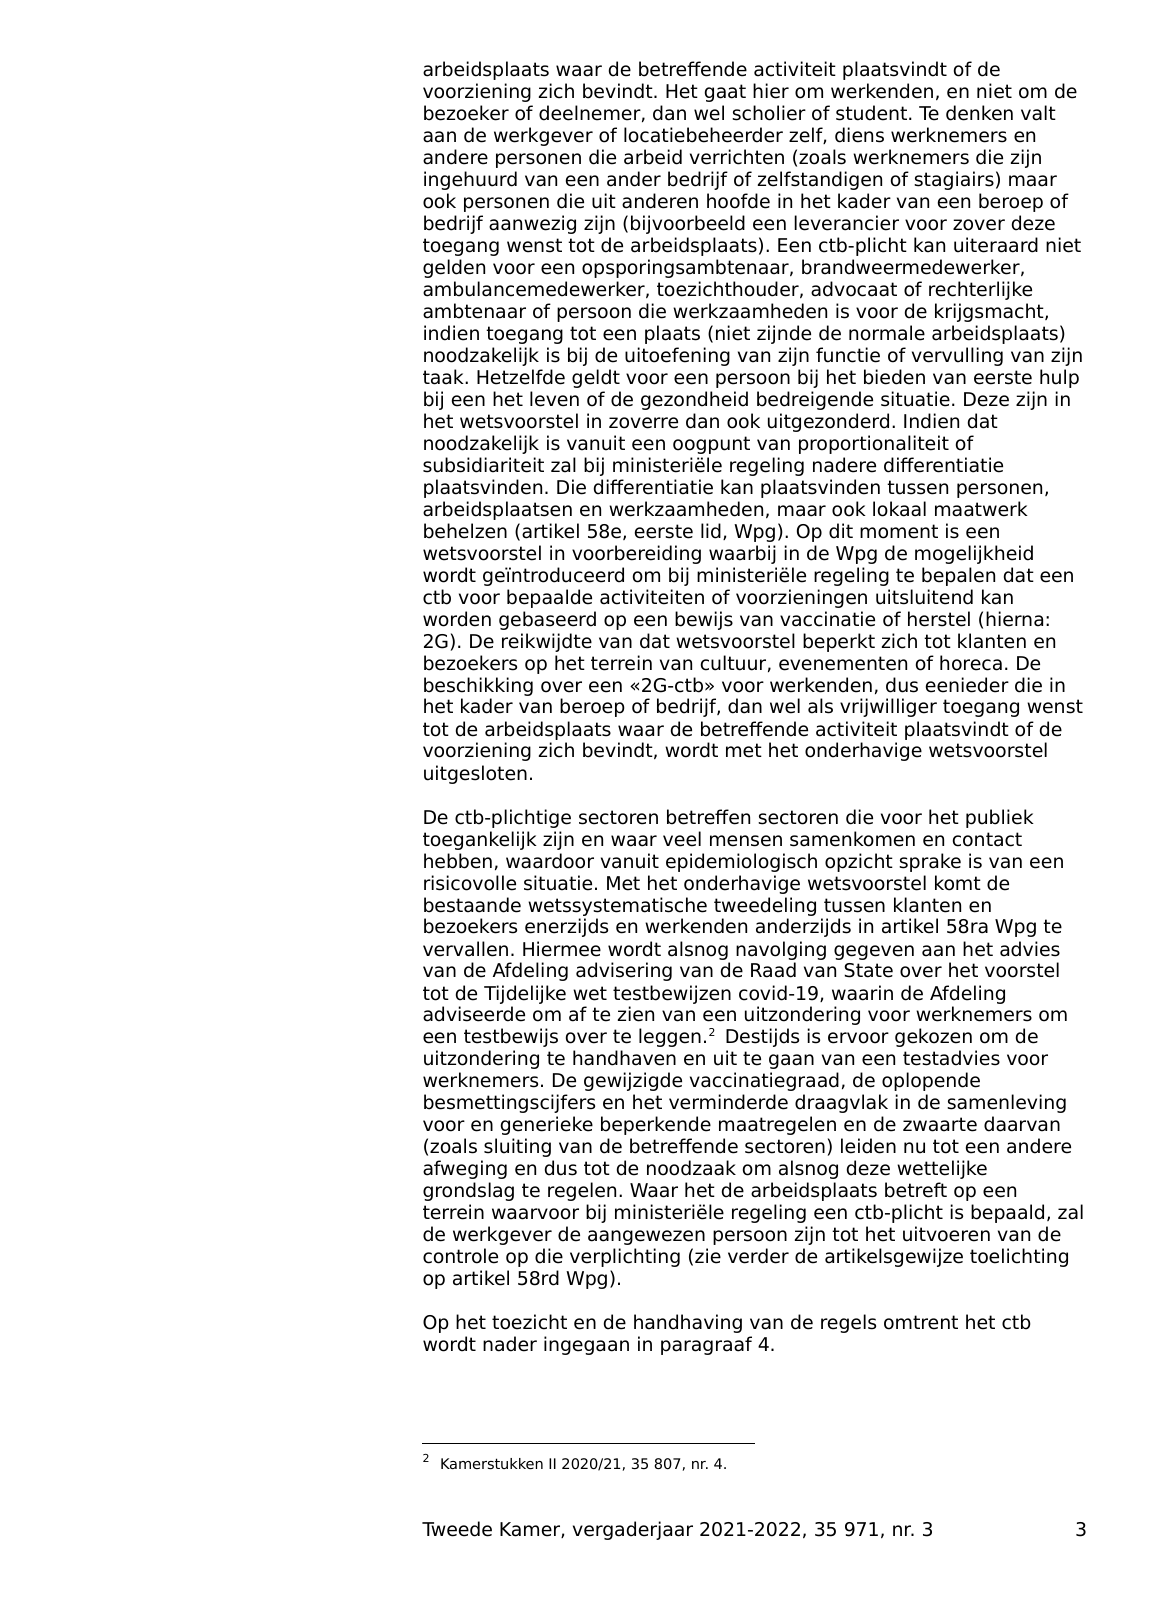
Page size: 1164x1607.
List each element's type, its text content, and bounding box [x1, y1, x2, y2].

text Kamerstukken II 2020/21, 35 807, nr. 4. [422, 1452, 1087, 1474]
text De ctb-plichtige sectoren betreffen sectoren die voor het publiek toegankelijk zijn en waar veel mensen samenkomen en contact hebben, waardoor vanuit epidemiologisch opzicht sprake is van een risicovolle situatie. Met het onderhavige wetsvoorstel komt de bestaande wetssystematische tweedeling tussen klanten en bezoekers enerzijds en werkenden anderzijds in artikel 58ra Wpg te vervallen. Hiermee wordt alsnog navolging gegeven aan het advies van de Afdeling advisering van de Raad van State over het voorstel tot de Tijdelijke wet testbewijzen covid-19, waarin de Afdeling adviseerde om af te zien van een uitzondering voor werknemers om een testbewijs over te leggen. Destijds is ervoor gekozen om de uitzondering te handhaven en uit te gaan van een testadvies voor werknemers. De gewijzigde vaccinatiegraad, de oplopende besmettingscijfers en het verminderde draagvlak in de samenleving voor en generieke beperkende maatregelen en de zwaarte daarvan (zoals sluiting van de betreffende sectoren) leiden nu tot een andere afweging en dus tot de noodzaak om alsnog deze wettelijke grondslag te regelen. Waar het de arbeidsplaats betreft op een terrein waarvoor bij ministeriële regeling een ctb-plicht is bepaald, zal de werkgever de aangewezen persoon zijn tot het uitvoeren van de controle op die verplichting (zie verder de artikelsgewijze toelichting op artikel 58rd Wpg). [422, 807, 1087, 1290]
text arbeidsplaats waar de betreffende activiteit plaatsvindt of de voorziening zich bevindt. Het gaat hier om werkenden, en niet om de bezoeker of deelnemer, dan wel scholier of student. Te denken valt aan de werkgever of locatiebeheerder zelf, diens werknemers en andere personen die arbeid verrichten (zoals werknemers die zijn ingehuurd van een ander bedrijf of zelfstandigen of stagiairs) maar ook personen die uit anderen hoofde in het kader van een beroep of bedrijf aanwezig zijn (bijvoorbeeld een leverancier voor zover deze toegang wenst tot de arbeidsplaats). Een ctb-plicht kan uiteraard niet gelden voor een opsporingsambtenaar, brandweermedewerker, ambulancemedewerker, toezichthouder, advocaat of rechterlijke ambtenaar of persoon die werkzaamheden is voor de krijgsmacht, indien toegang tot een plaats (niet zijnde de normale arbeidsplaats) noodzakelijk is bij de uitoefening van zijn functie of vervulling van zijn taak. Hetzelfde geldt voor een persoon bij het bieden van eerste hulp bij een het leven of de gezondheid bedreigende situatie. Deze zijn in het wetsvoorstel in zoverre dan ook uitgezonderd. Indien dat noodzakelijk is vanuit een oogpunt van proportionaliteit of subsidiariteit zal bij ministeriële regeling nadere differentiatie plaatsvinden. Die differentiatie kan plaatsvinden tussen personen, arbeidsplaatsen en werkzaamheden, maar ook lokaal maatwerk behelzen (artikel 58e, eerste lid, Wpg). Op dit moment is een wetsvoorstel in voorbereiding waarbij in de Wpg de mogelijkheid wordt geïntroduceerd om bij ministeriële regeling te bepalen dat een ctb voor bepaalde activiteiten of voorzieningen uitsluitend kan worden gebaseerd op een bewijs van vaccinatie of herstel (hierna: 2G). De reikwijdte van dat wetsvoorstel beperkt zich tot klanten en bezoekers op het terrein van cultuur, evenementen of horeca. De beschikking over een «2G-ctb» voor werkenden, dus eenieder die in het kader van beroep of bedrijf, dan wel als vrijwilliger toegang wenst tot de arbeidsplaats waar de betreffende activiteit plaatsvindt of de voorziening zich bevindt, wordt met het onderhavige wetsvoorstel uitgesloten. [422, 59, 1087, 784]
text Op het toezicht en de handhaving van de regels omtrent het ctb wordt nader ingegaan in paragraaf 4. [422, 1312, 1087, 1356]
